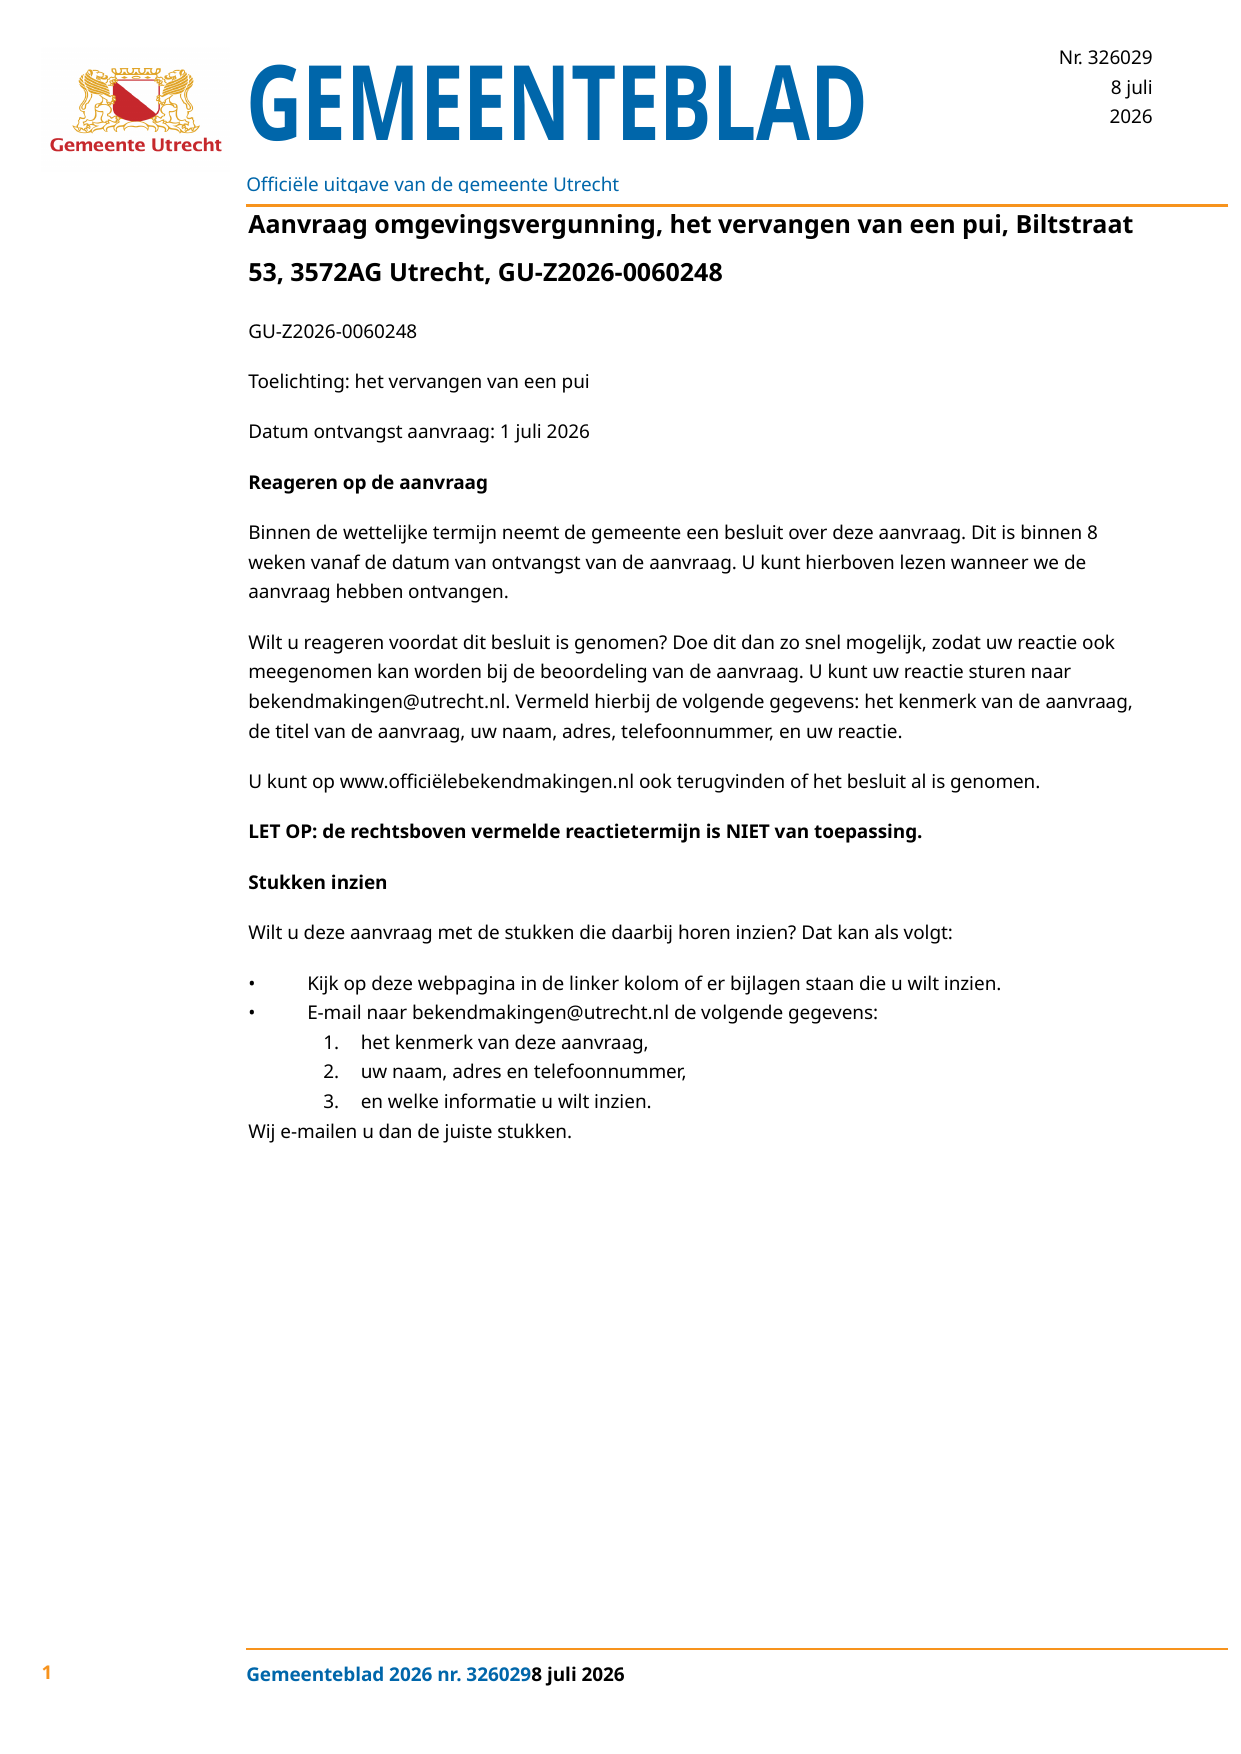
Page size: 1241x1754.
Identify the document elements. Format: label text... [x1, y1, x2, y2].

list en welke informatie u wilt inzien. [323, 1088, 1152, 1114]
text Binnen de wettelijke termijn neemt de gemeente een besluit over deze aanvraag. Dit is binnen 8 weken vanaf de datum van ontvangst van de aanvraag. U kunt hierboven lezen wanneer we de aanvraag hebben ontvangen. [248, 519, 1152, 604]
list het kenmerk van deze aanvraag, [323, 1029, 1152, 1055]
text Wilt u deze aanvraag met de stukken die daarbij horen inzien? Dat kan als volgt: [248, 919, 1152, 945]
picture [41, 47, 231, 172]
text Reageren op de aanvraag [248, 469, 1152, 495]
text GU-Z2026-0060248 [248, 318, 1152, 344]
text Aanvraag omgevingsvergunning, het vervangen van een pui, Biltstraat 53, 3572AG Utrecht, GU-Z2026-0060248 [248, 207, 1152, 288]
text LET OP: de rechtsboven vermelde reactietermijn is NIET van toepassing. [248, 819, 1152, 844]
list E-mail naar bekendmakingen@utrecht.nl de volgende gegevens: [248, 999, 1152, 1025]
text U kunt op www.officiëlebekendmakingen.nl ook terugvinden of het besluit al is genomen. [248, 768, 1152, 794]
list uw naam, adres en telefoonnummer, [323, 1059, 1152, 1084]
list Kijk op deze webpagina in de linker kolom of er bijlagen staan die u wilt inzien. [248, 970, 1152, 996]
text Stukken inzien [248, 869, 1152, 895]
text Datum ontvangst aanvraag: 1 juli 2026 [248, 419, 1152, 444]
text Wij e-mailen u dan de juiste stukken. [248, 1118, 1152, 1144]
text Wilt u reageren voordat dit besluit is genomen? Doe dit dan zo snel mogelijk, zodat uw reactie ook meegenomen kan worden bij de beoordeling van de aanvraag. U kunt uw reactie sturen naar bekendmakingen@utrecht.nl. Vermeld hierbij de volgende gegevens: het kenmerk van de aanvraag, de titel van de aanvraag, uw naam, adres, telefoonnummer, en uw reactie. [248, 629, 1152, 744]
text Toelichting: het vervangen van een pui [248, 368, 1152, 394]
